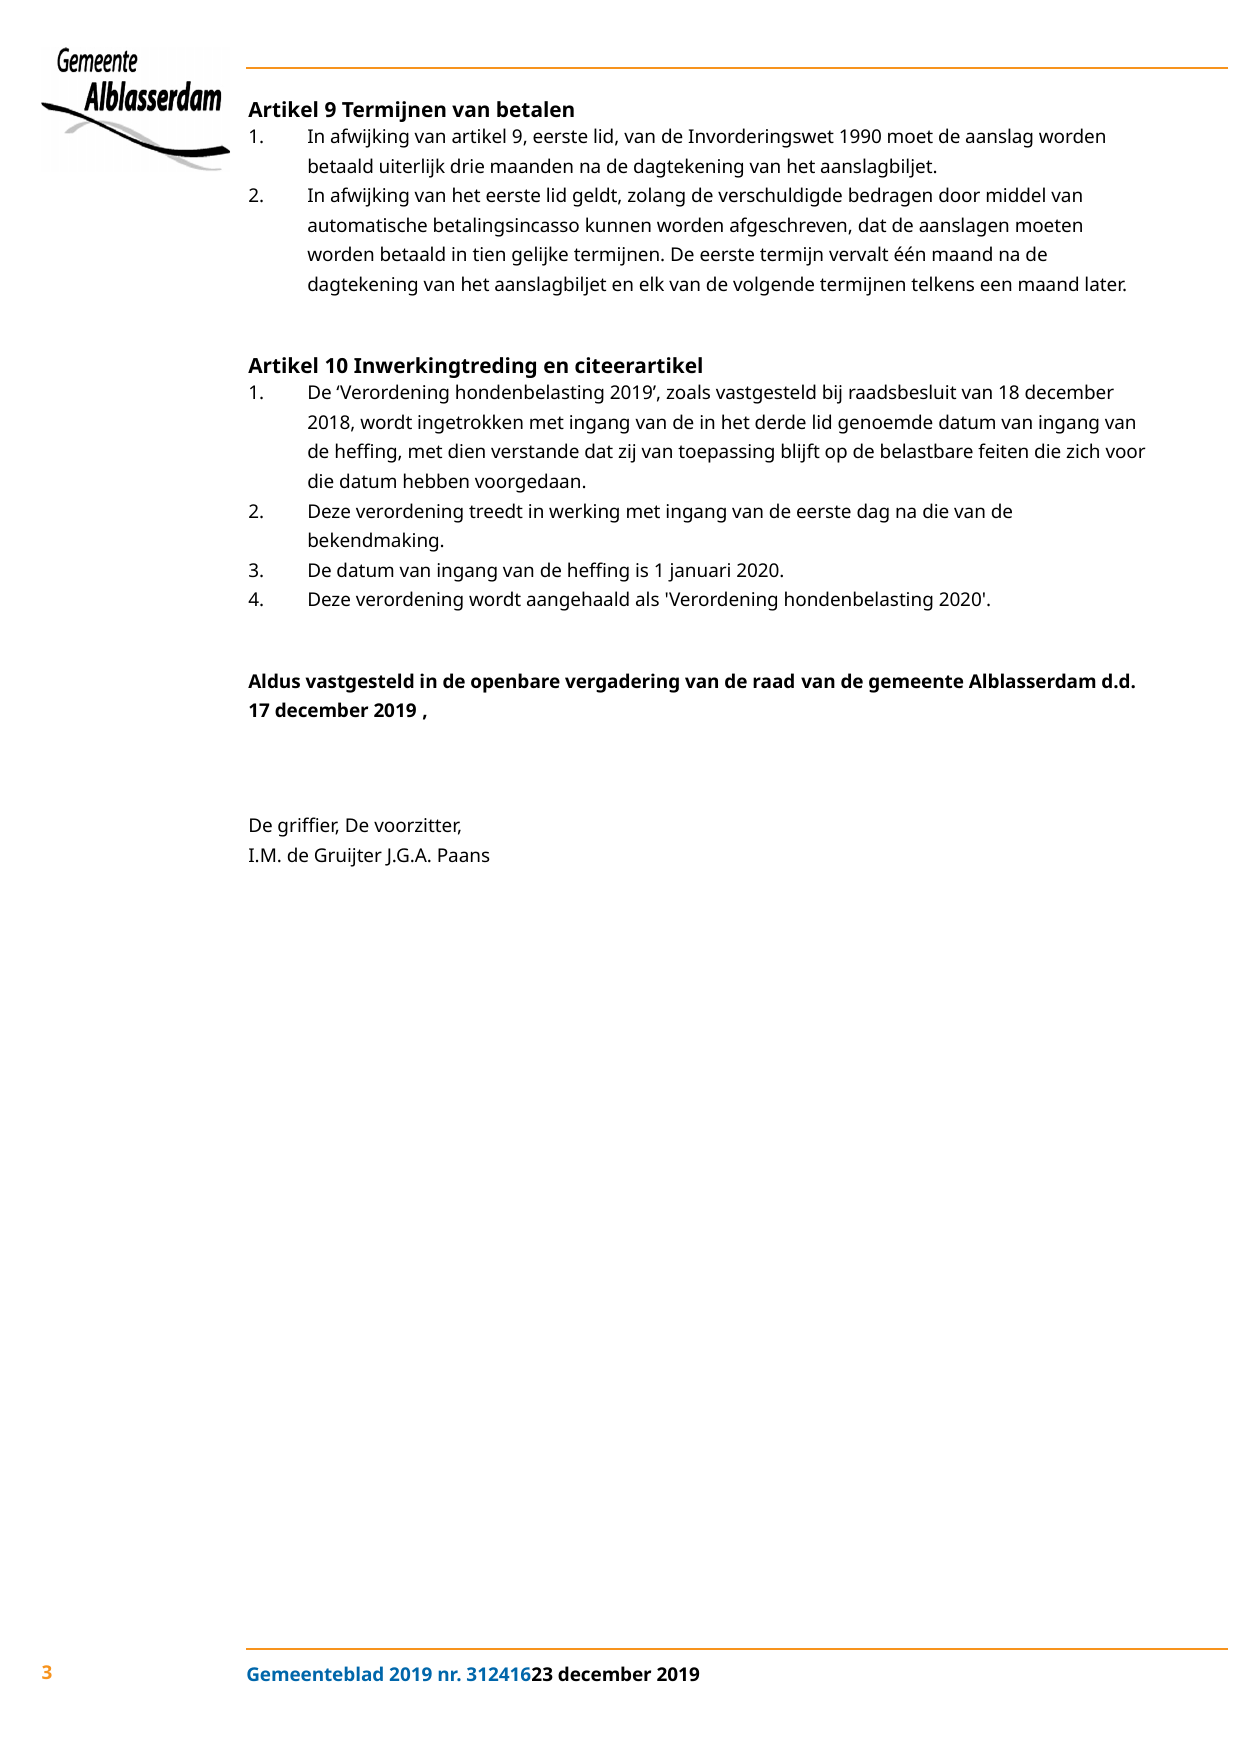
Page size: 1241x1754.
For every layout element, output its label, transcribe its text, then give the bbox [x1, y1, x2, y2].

list In afwijking van het eerste lid geldt, zolang de verschuldigde bedragen door middel van automatische betalingsincasso kunnen worden afgeschreven, dat de aanslagen moeten worden betaald in tien gelijke termijnen. De eerste termijn vervalt één maand na de dagtekening van het aanslagbiljet en elk van de volgende termijnen telkens een maand later. [248, 182, 1152, 297]
text Artikel 9 Termijnen van betalen [248, 95, 1152, 123]
text Aldus vastgesteld in de openbare vergadering van de raad van de gemeente Alblasserdam d.d. 17 december 2019 , [248, 667, 1152, 723]
list Deze verordening wordt aangehaald als 'Verordening hondenbelasting 2020'. [248, 587, 1152, 612]
text De griffier, De voorzitter, [248, 812, 1152, 838]
list Deze verordening treedt in werking met ingang van de eerste dag na die van de bekendmaking. [248, 498, 1152, 553]
text I.M. de Gruijter J.G.A. Paans [248, 842, 1152, 868]
text Artikel 10 Inwerkingtreding en citeerartikel [248, 351, 1152, 379]
list De ‘Verordening hondenbelasting 2019’, zoals vastgesteld bij raadsbesluit van 18 december 2018, wordt ingetrokken met ingang van de in het derde lid genoemde datum van ingang van de heffing, met dien verstande dat zij van toepassing blijft op de belastbare feiten die zich voor die datum hebben voorgedaan. [248, 379, 1152, 494]
list De datum van ingang van de heffing is 1 januari 2020. [248, 557, 1152, 583]
list In afwijking van artikel 9, eerste lid, van de Invorderingswet 1990 moet de aanslag worden betaald uiterlijk drie maanden na de dagtekening van het aanslagbiljet. [248, 123, 1152, 178]
picture [41, 47, 231, 172]
